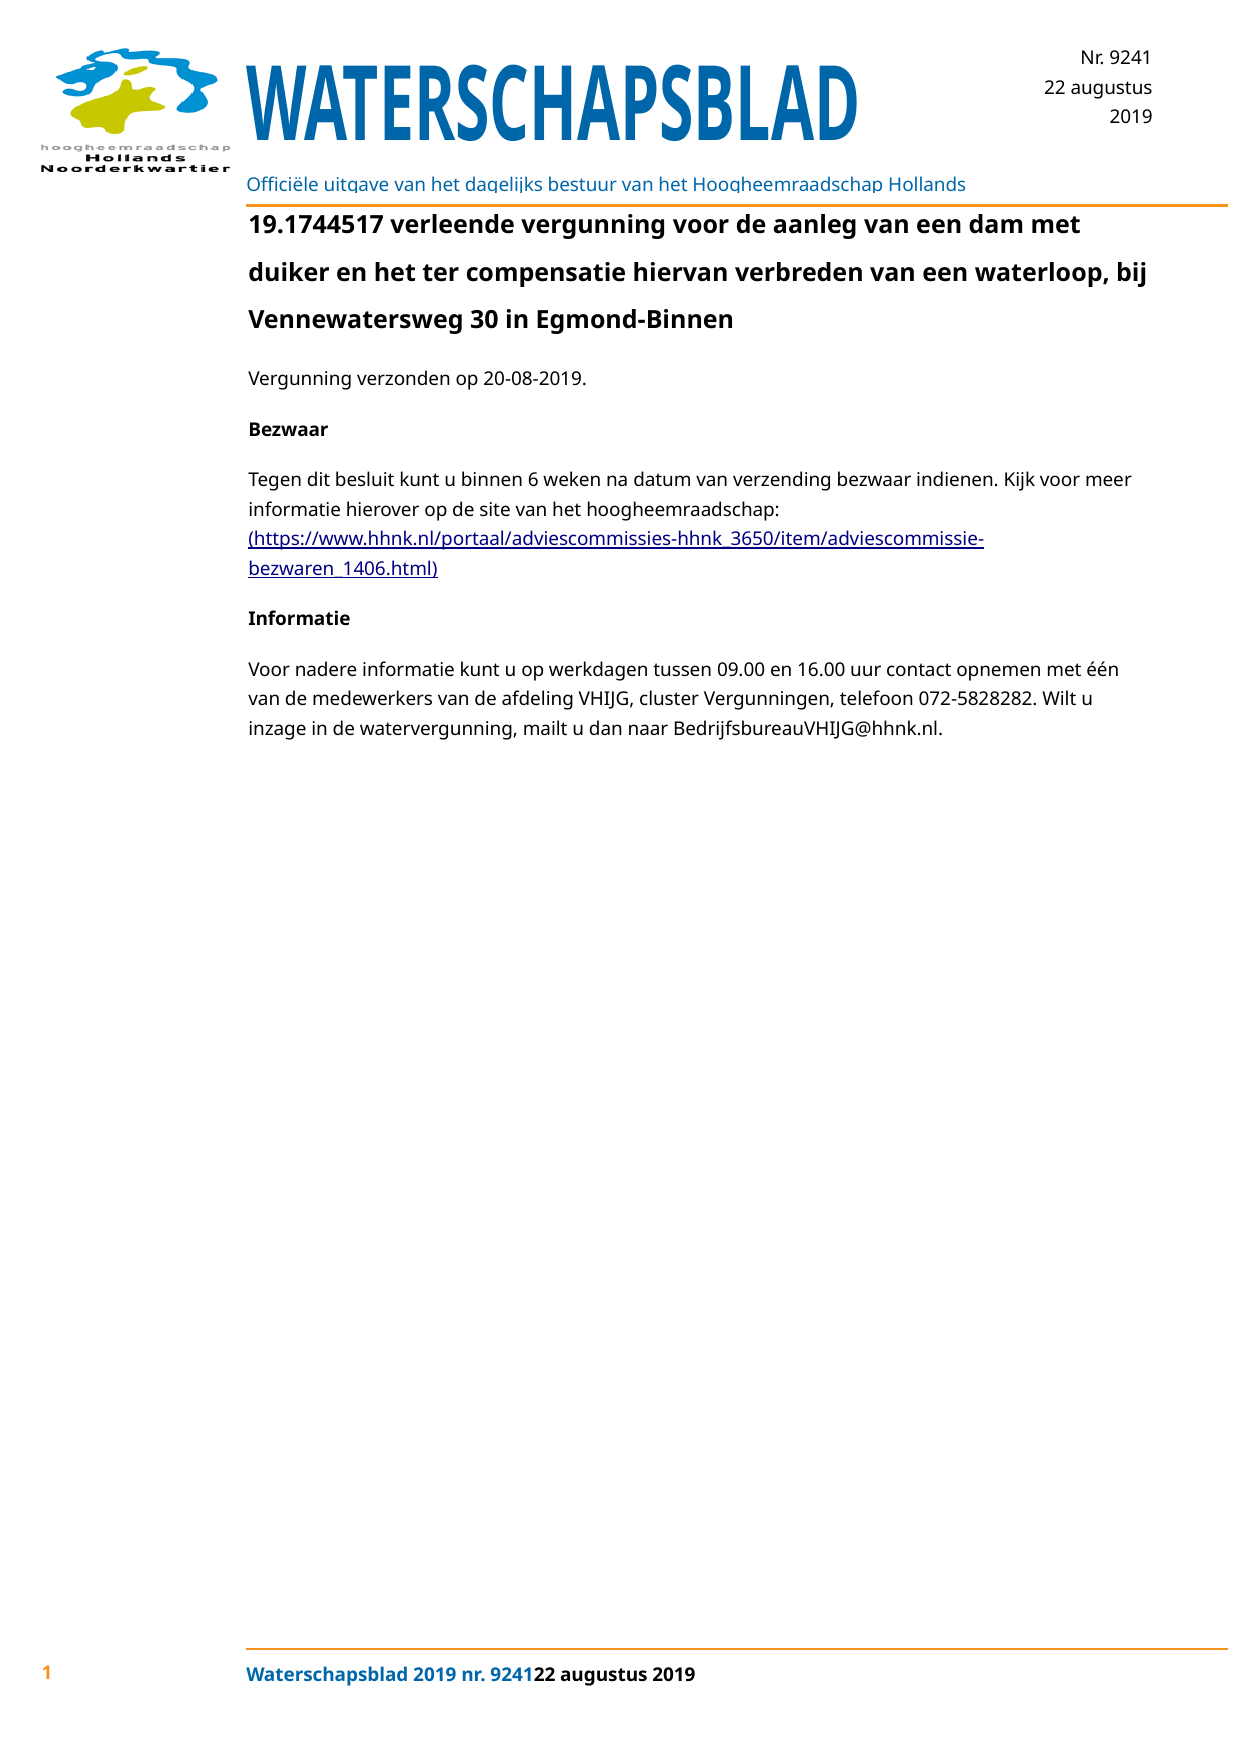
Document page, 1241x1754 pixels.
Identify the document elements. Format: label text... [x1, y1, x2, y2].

text Bezwaar [248, 416, 1152, 442]
text 19.1744517 verleende vergunning voor de aanleg van een dam met duiker en het ter compensatie hiervan verbreden van een waterloop, bij Vennewatersweg 30 in Egmond-Binnen [248, 207, 1152, 336]
text Tegen dit besluit kunt u binnen 6 weken na datum van verzending bezwaar indienen. Kijk voor meer informatie hierover op de site van het hoogheemraadschap: (https://www.hhnk.nl/portaal/adviescommissies-hhnk_3650/item/adviescommissie-bezwaren_1406.html) [248, 466, 1152, 581]
picture [41, 47, 231, 172]
text Vergunning verzonden op 20-08-2019. [248, 366, 1152, 391]
text Voor nadere informatie kunt u op werkdagen tussen 09.00 en 16.00 uur contact opnemen met één van de medewerkers van de afdeling VHIJG, cluster Vergunningen, telefoon 072-5828282. Wilt u inzage in de watervergunning, mailt u dan naar BedrijfsbureauVHIJG@hhnk.nl. [248, 656, 1152, 741]
text Informatie [248, 606, 1152, 631]
